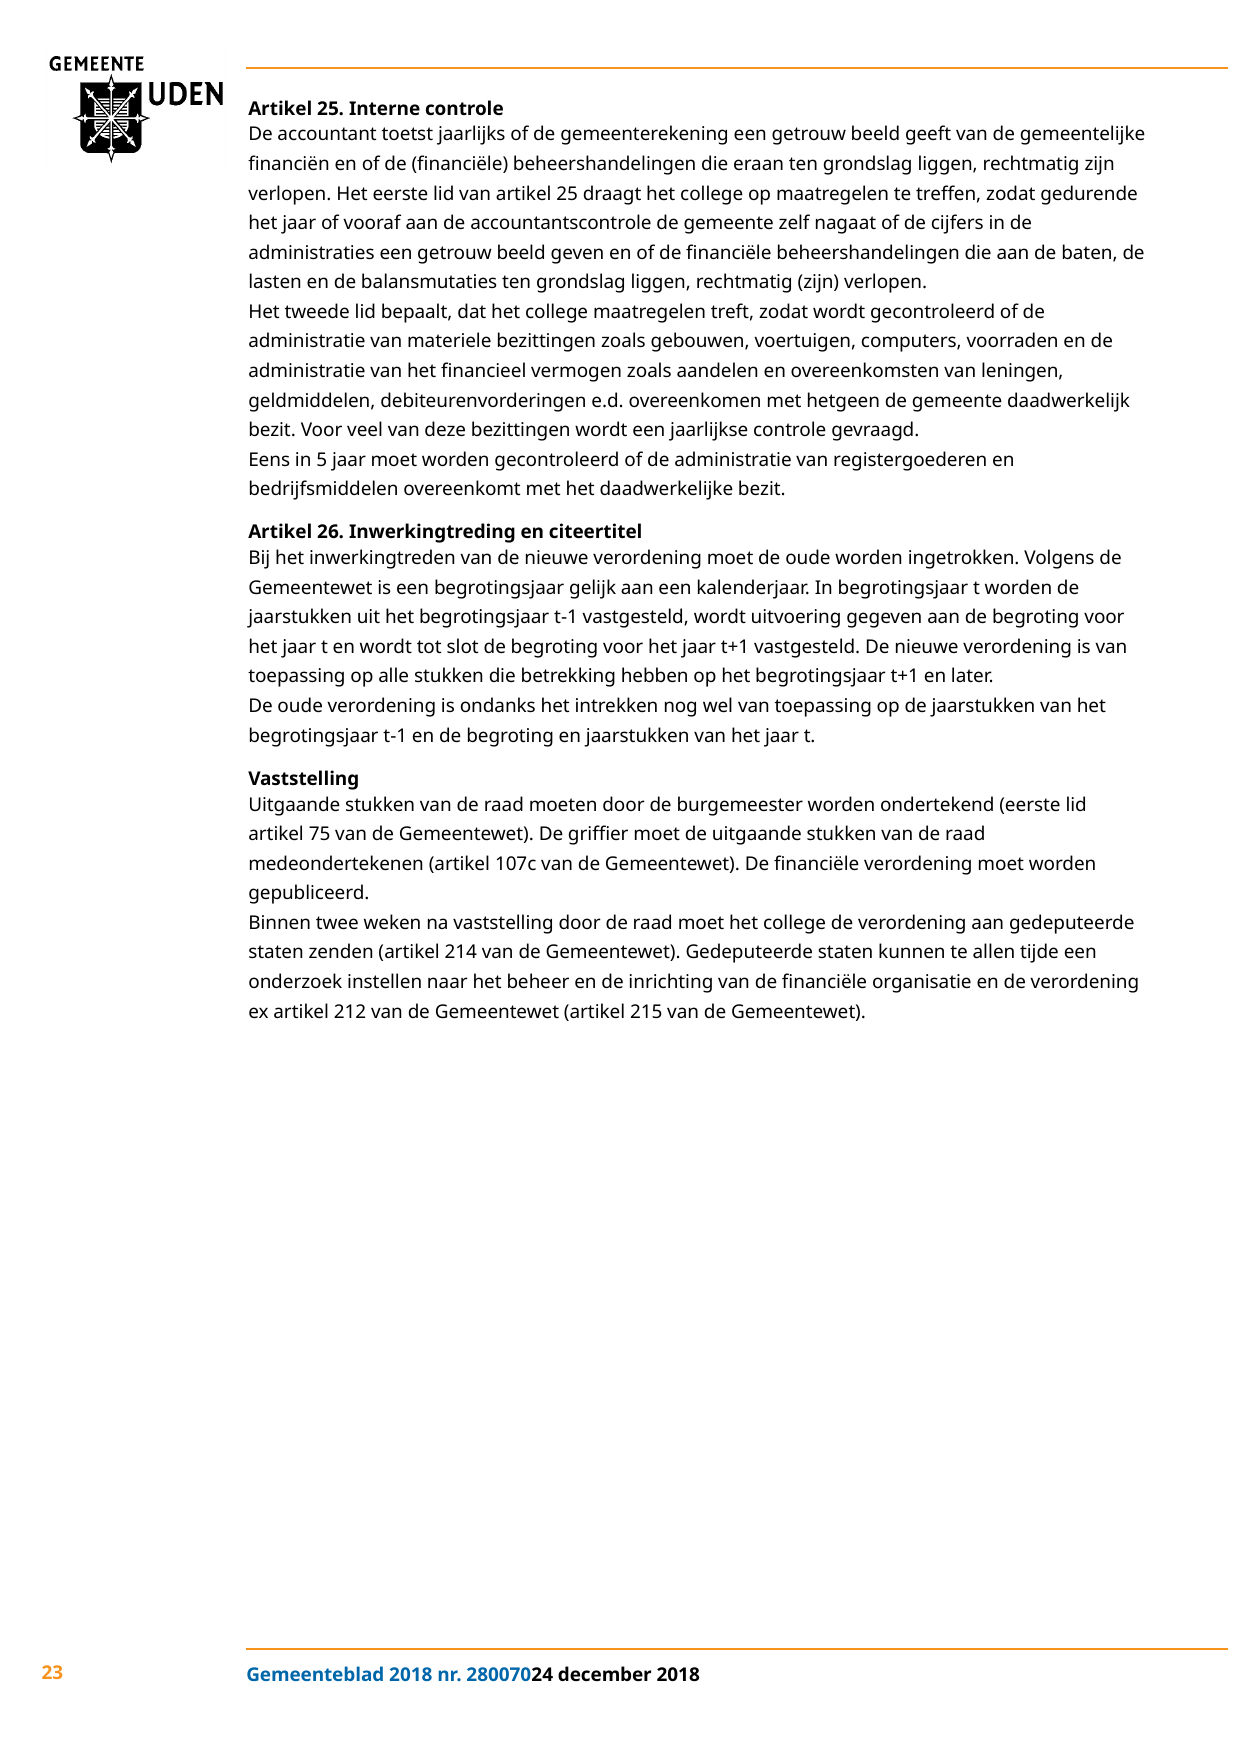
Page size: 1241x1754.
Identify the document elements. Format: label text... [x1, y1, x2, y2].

text Binnen twee weken na vaststelling door de raad moet het college de verordening aan gedeputeerde staten zenden (artikel 214 van de Gemeentewet). Gedeputeerde staten kunnen te allen tijde een onderzoek instellen naar het beheer en de inrichting van de financiële organisatie en de verordening ex artikel 212 van de Gemeentewet (artikel 215 van de Gemeentewet). [248, 909, 1152, 1023]
text Artikel 26. Inwerkingtreding en citeertitel [248, 519, 1152, 544]
text Vaststelling [248, 765, 1152, 791]
text Het tweede lid bepaalt, dat het college maatregelen treft, zodat wordt gecontroleerd of de administratie van materiele bezittingen zoals gebouwen, voertuigen, computers, voorraden en de administratie van het financieel vermogen zoals aandelen en overeenkomsten van leningen, geldmiddelen, debiteurenvorderingen e.d. overeenkomen met hetgeen de gemeente daadwerkelijk bezit. Voor veel van deze bezittingen wordt een jaarlijkse controle gevraagd. [248, 298, 1152, 442]
text Bij het inwerkingtreden van de nieuwe verordening moet de oude worden ingetrokken. Volgens de Gemeentewet is een begrotingsjaar gelijk aan een kalenderjaar. In begrotingsjaar t worden de jaarstukken uit het begrotingsjaar t-1 vastgesteld, wordt uitvoering gegeven aan de begroting voor het jaar t en wordt tot slot de begroting voor het jaar t+1 vastgesteld. De nieuwe verordening is van toepassing op alle stukken die betrekking hebben op het begrotingsjaar t+1 en later. [248, 544, 1152, 688]
text De accountant toetst jaarlijks of de gemeenterekening een getrouw beeld geeft van de gemeentelijke financiën en of de (financiële) beheershandelingen die eraan ten grondslag liggen, rechtmatig zijn verlopen. Het eerste lid van artikel 25 draagt het college op maatregelen te treffen, zodat gedurende het jaar of vooraf aan de accountantscontrole de gemeente zelf nagaat of de cijfers in de administraties een getrouw beeld geven en of de financiële beheershandelingen die aan de baten, de lasten en de balansmutaties ten grondslag liggen, rechtmatig (zijn) verlopen. [248, 121, 1152, 294]
text Artikel 25. Interne controle [248, 95, 1152, 121]
text Eens in 5 jaar moet worden gecontroleerd of de administratie van registergoederen en bedrijfsmiddelen overeenkomt met het daadwerkelijke bezit. [248, 446, 1152, 501]
text De oude verordening is ondanks het intrekken nog wel van toepassing op de jaarstukken van het begrotingsjaar t-1 en de begroting en jaarstukken van het jaar t. [248, 692, 1152, 748]
picture [41, 47, 231, 172]
text Uitgaande stukken van de raad moeten door de burgemeester worden ondertekend (eerste lid artikel 75 van de Gemeentewet). De griffier moet de uitgaande stukken van de raad medeondertekenen (artikel 107c van de Gemeentewet). De financiële verordening moet worden gepubliceerd. [248, 791, 1152, 905]
